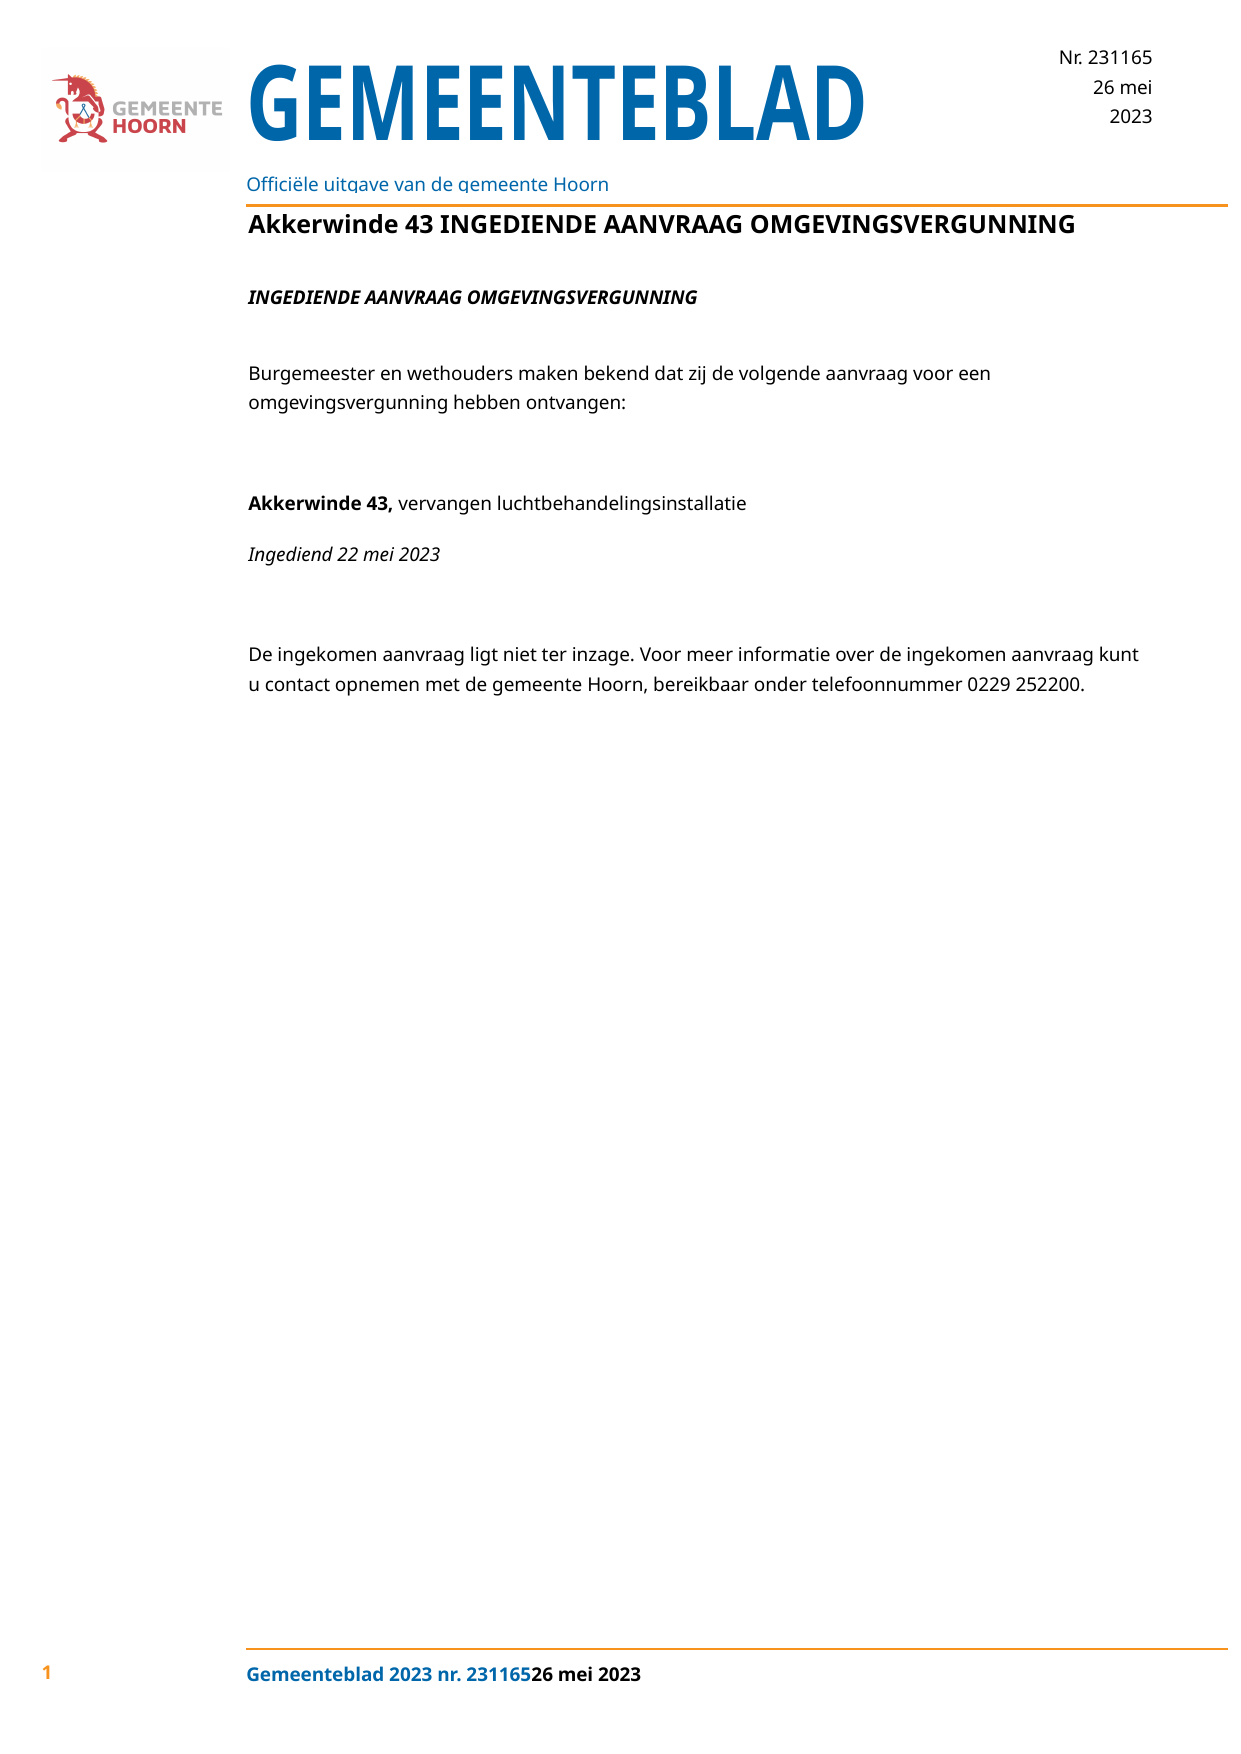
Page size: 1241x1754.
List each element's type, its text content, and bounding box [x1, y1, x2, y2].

text Akkerwinde 43, vervangen luchtbehandelingsinstallatie [248, 490, 1152, 516]
picture [41, 47, 231, 172]
text Ingediend 22 mei 2023 [248, 541, 1152, 567]
text Burgemeester en wethouders maken bekend dat zij de volgende aanvraag voor een omgevingsvergunning hebben ontvangen: [248, 360, 1152, 415]
text Akkerwinde 43 INGEDIENDE AANVRAAG OMGEVINGSVERGUNNING [248, 207, 1152, 241]
text De ingekomen aanvraag ligt niet ter inzage. Voor meer informatie over de ingekomen aanvraag kunt u contact opnemen met de gemeente Hoorn, bereikbaar onder telefoonnummer 0229 252200. [248, 642, 1152, 697]
text INGEDIENDE AANVRAAG OMGEVINGSVERGUNNING [248, 284, 1152, 309]
